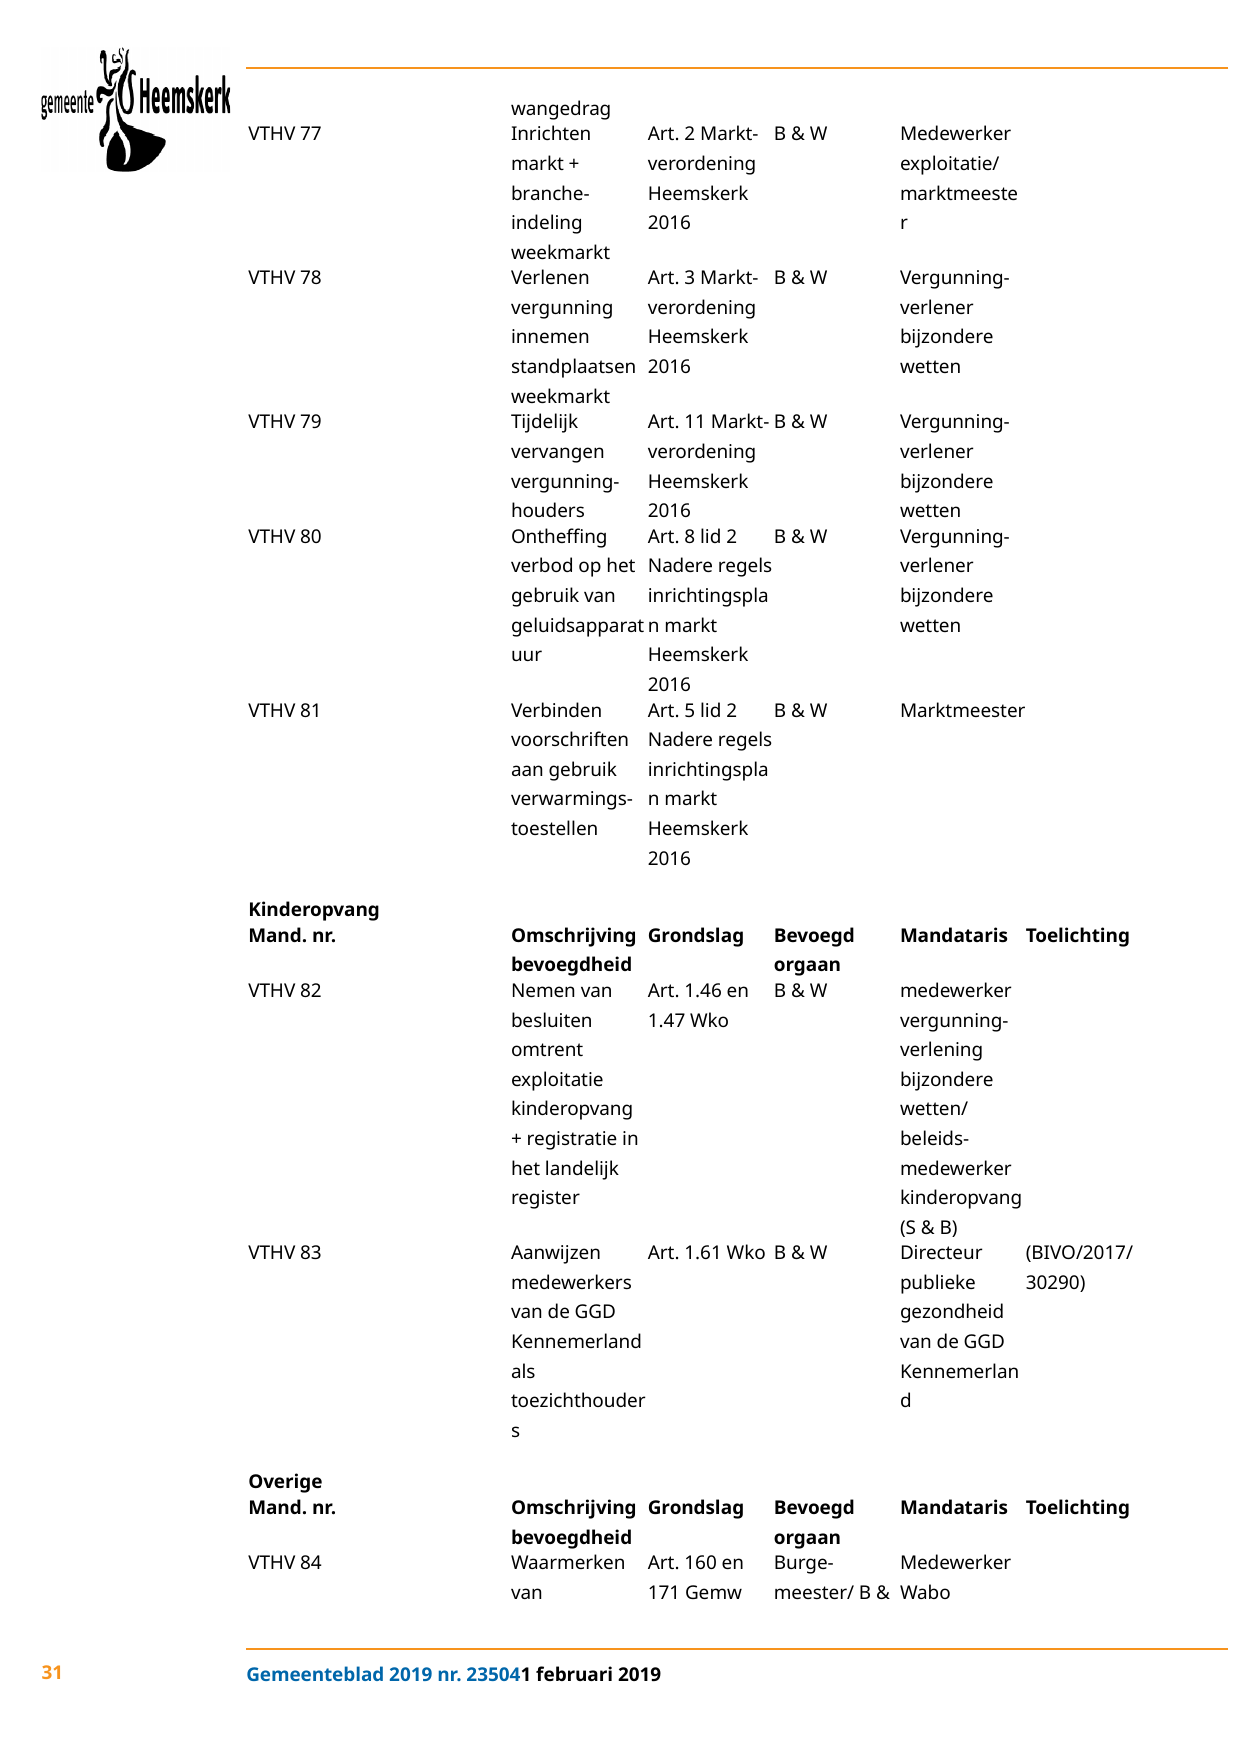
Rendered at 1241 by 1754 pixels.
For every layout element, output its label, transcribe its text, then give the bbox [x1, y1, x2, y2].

table_cell [648, 1469, 774, 1494]
table_cell B & W [774, 977, 900, 1239]
table_cell B & W [774, 409, 900, 523]
table_cell [248, 1443, 1152, 1468]
table_cell Medewerker Wabo [900, 1550, 1026, 1605]
table_cell Art. 1.61 Wko [648, 1240, 774, 1443]
table_cell VTHV 80 [248, 523, 511, 697]
table_cell Omschrijving bevoegdheid [511, 1494, 648, 1549]
table_cell Toelichting [1026, 922, 1152, 977]
table_cell B & W [774, 1240, 900, 1443]
table_cell [900, 1469, 1026, 1494]
table_cell VTHV 84 [248, 1550, 511, 1605]
table_cell Overige [248, 1469, 511, 1494]
table_cell Art. 1.46 en 1.47 Wko [648, 977, 774, 1239]
table_cell VTHV 81 [248, 697, 511, 870]
table_cell Grondslag [648, 922, 774, 977]
table_cell Omschrijving bevoegdheid [511, 922, 648, 977]
table_cell B & W [774, 265, 900, 409]
table_cell [1026, 95, 1152, 121]
table_cell Art. 11 Markt-verordening Heemskerk 2016 [648, 409, 774, 523]
table_cell [648, 95, 774, 121]
table_cell VTHV 82 [248, 977, 511, 1239]
table_cell [1026, 265, 1152, 409]
table_cell Mandataris [900, 922, 1026, 977]
table_cell (BIVO/2017/ 30290) [1026, 1240, 1152, 1443]
table_cell [1026, 896, 1152, 922]
table_cell Vergunning-verlener bijzondere wetten [900, 409, 1026, 523]
table_cell [1026, 977, 1152, 1239]
table_cell Mandataris [900, 1494, 1026, 1549]
table_cell [511, 1469, 648, 1494]
table_cell Inrichten markt + branche-indeling weekmarkt [511, 121, 648, 264]
table_cell Vergunning-verlener bijzondere wetten [900, 265, 1026, 409]
table_cell [900, 95, 1026, 121]
table_cell VTHV 77 [248, 121, 511, 264]
table_cell Medewerker exploitatie/ marktmeester [900, 121, 1026, 264]
table_cell [248, 870, 1152, 896]
table_cell wangedrag [511, 95, 648, 121]
table_cell Ontheffing verbod op het gebruik van geluidsapparatuur [511, 523, 648, 697]
table_cell medewerker vergunning-verlening bijzondere wetten/ beleids-medewerker kinderopvang (S & B) [900, 977, 1026, 1239]
table_cell [1026, 1550, 1152, 1605]
table_cell Bevoegd orgaan [774, 922, 900, 977]
table_cell Art. 3 Markt-verordening Heemskerk 2016 [648, 265, 774, 409]
table_cell Aanwijzen medewerkers van de GGD Kennemerland als toezichthouders [511, 1240, 648, 1443]
table_cell Toelichting [1026, 1494, 1152, 1549]
table_cell Marktmeester [900, 697, 1026, 870]
table_cell Directeur publieke gezondheid van de GGD Kennemerland [900, 1240, 1026, 1443]
table_cell B & W [774, 697, 900, 870]
table_cell Art. 8 lid 2 Nadere regels inrichtingsplan markt Heemskerk 2016 [648, 523, 774, 697]
table_cell [774, 896, 900, 922]
table_cell Art. 160 en 171 Gemw [648, 1550, 774, 1605]
table_cell VTHV 79 [248, 409, 511, 523]
table_cell Kinderopvang [248, 896, 648, 922]
table_cell [1026, 697, 1152, 870]
table_cell [1026, 121, 1152, 264]
table_cell [248, 95, 511, 121]
table_cell Nemen van besluiten omtrent exploitatie kinderopvang + registratie in het landelijk register [511, 977, 648, 1239]
table_cell Art. 5 lid 2 Nadere regels inrichtingsplan markt Heemskerk 2016 [648, 697, 774, 870]
table_cell [648, 896, 774, 922]
table_cell [774, 95, 900, 121]
table_cell Burge-meester/ B & [774, 1550, 900, 1605]
table_cell [1026, 409, 1152, 523]
table_cell [774, 1469, 900, 1494]
table_cell Verbinden voorschriften aan gebruik verwarmings-toestellen [511, 697, 648, 870]
table_cell VTHV 83 [248, 1240, 511, 1443]
table_cell B & W [774, 121, 900, 264]
table_cell B & W [774, 523, 900, 697]
table_cell VTHV 78 [248, 265, 511, 409]
table_cell Grondslag [648, 1494, 774, 1549]
table_cell Vergunning-verlener bijzondere wetten [900, 523, 1026, 697]
table_cell Tijdelijk vervangen vergunning-houders [511, 409, 648, 523]
table_cell [1026, 523, 1152, 697]
table_cell Bevoegd orgaan [774, 1494, 900, 1549]
table_cell [1026, 1469, 1152, 1494]
table_cell Mand. nr. [248, 922, 511, 977]
table_cell [900, 896, 1026, 922]
table_cell Mand. nr. [248, 1494, 511, 1549]
table_cell Waarmerken van [511, 1550, 648, 1605]
table_cell Art. 2 Markt-verordening Heemskerk 2016 [648, 121, 774, 264]
table_cell Verlenen vergunning innemen standplaatsen weekmarkt [511, 265, 648, 409]
picture [41, 47, 231, 172]
